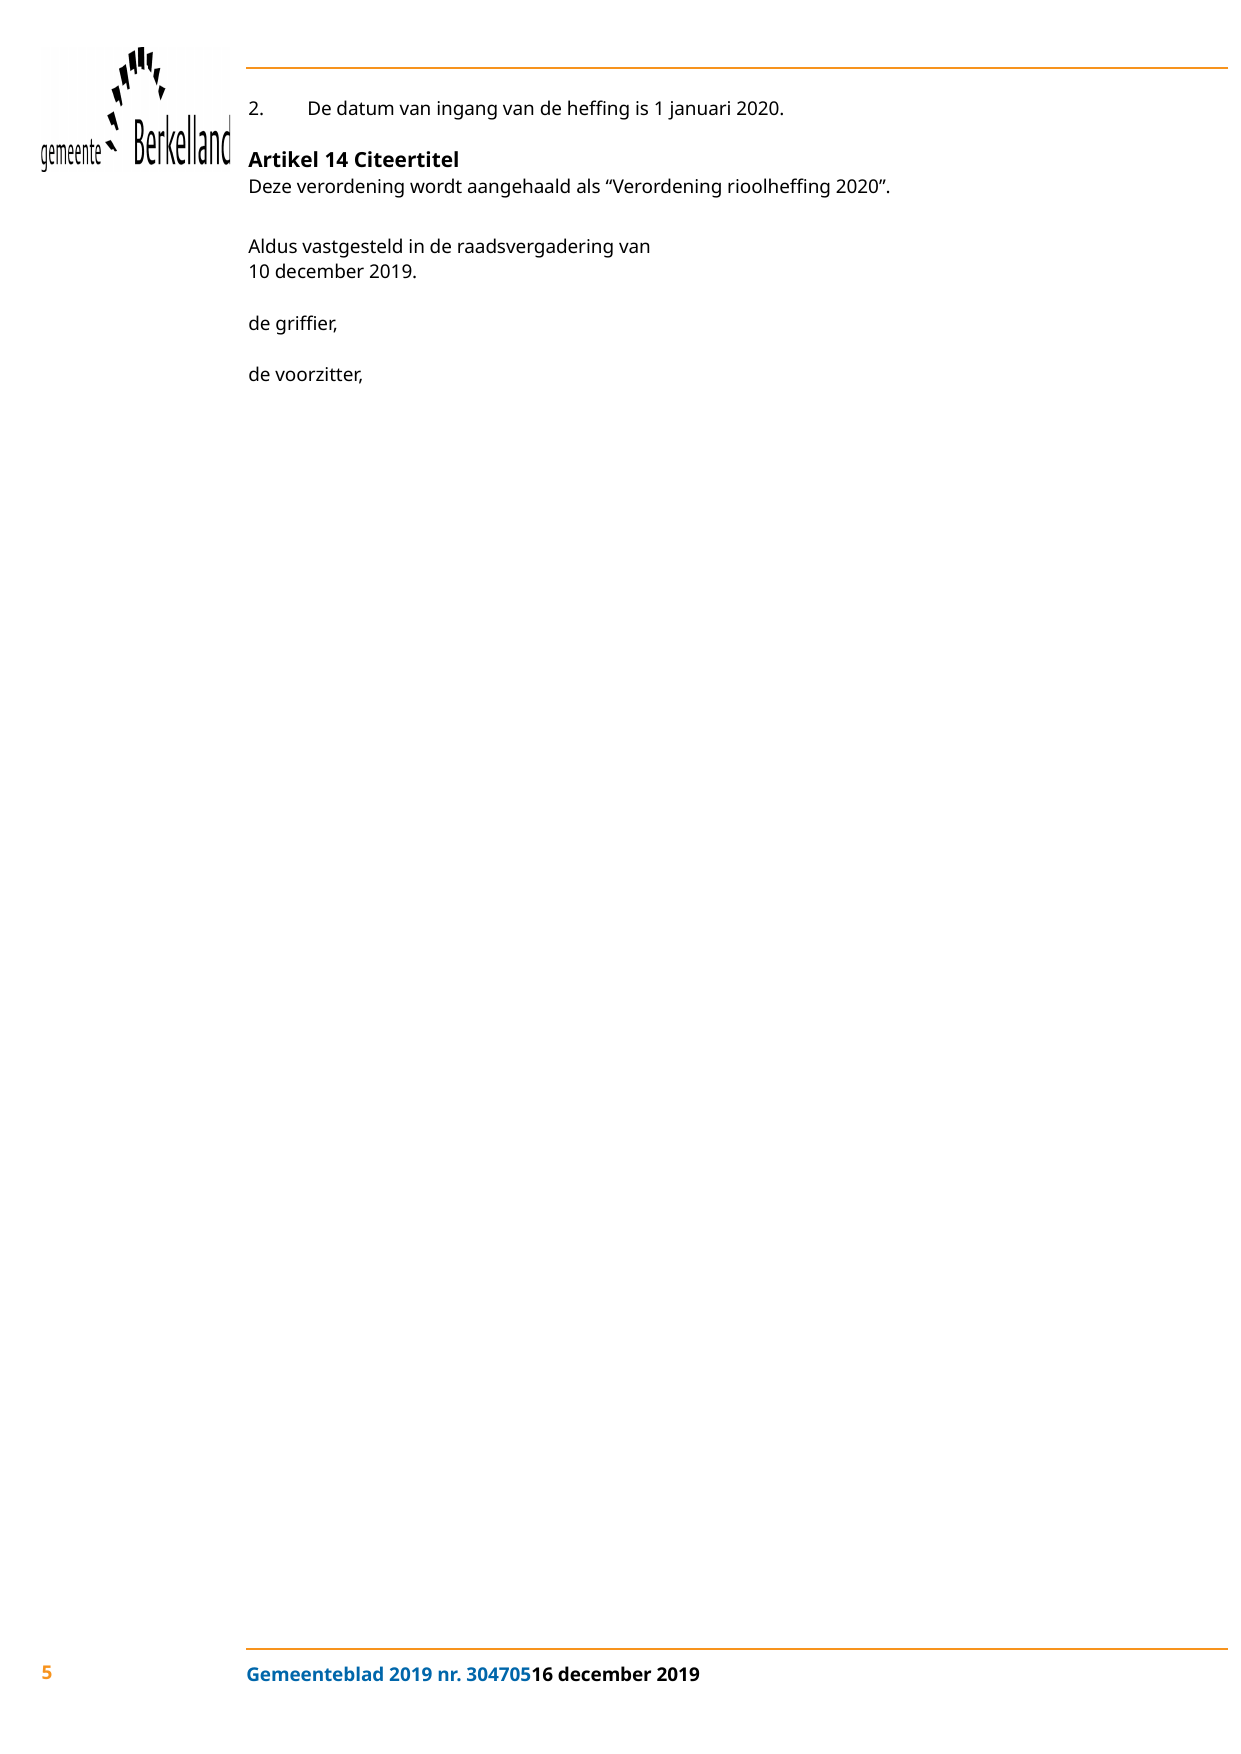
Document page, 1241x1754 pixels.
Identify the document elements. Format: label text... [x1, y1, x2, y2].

text Deze verordening wordt aangehaald als “Verordening rioolheffing 2020”. [248, 174, 1152, 199]
list De datum van ingang van de heffing is 1 januari 2020. [248, 95, 1152, 121]
picture [41, 47, 231, 172]
text de voorzitter, [248, 361, 1152, 387]
text Artikel 14 Citeertitel [248, 145, 1152, 174]
text de griffier, [248, 310, 1152, 336]
text Aldus vastgesteld in de raadsvergadering van [248, 233, 1152, 258]
text 10 december 2019. [248, 258, 1152, 284]
